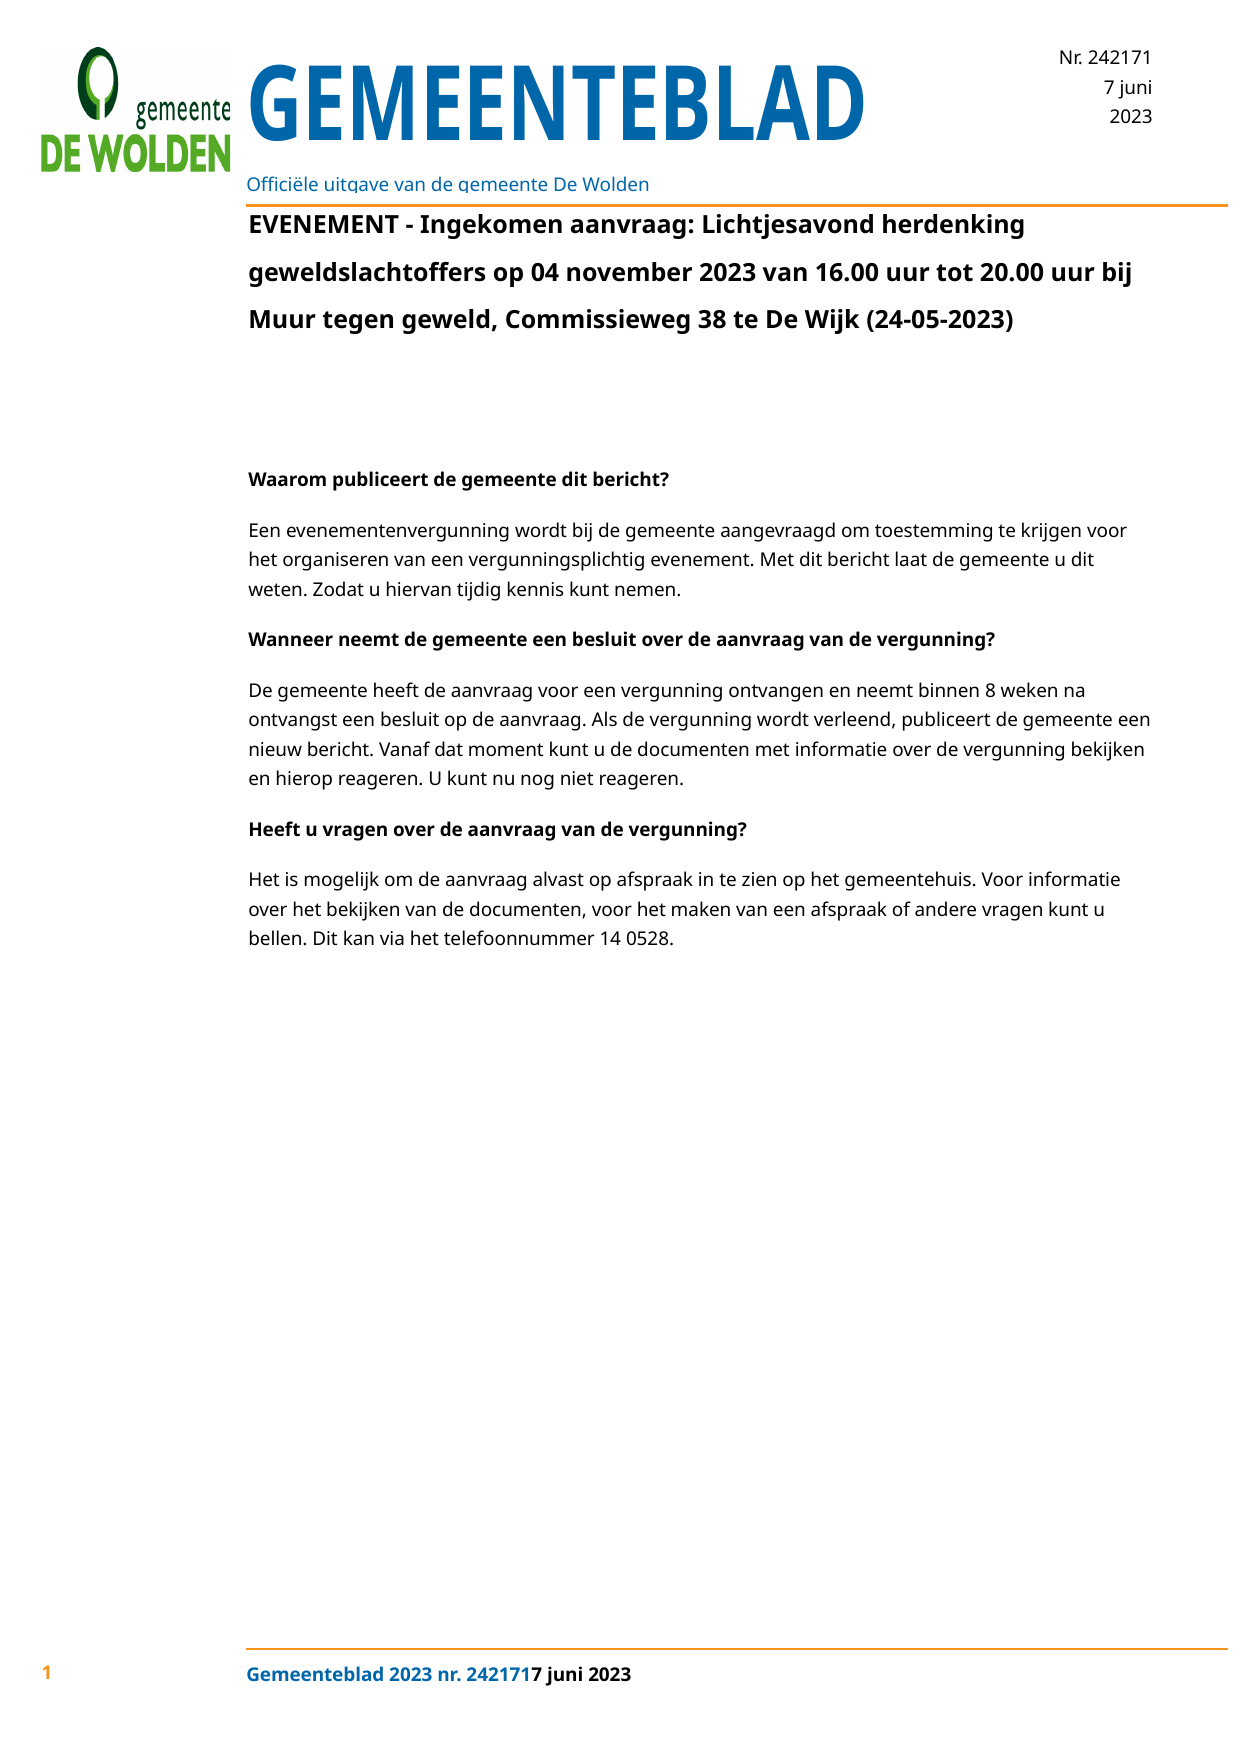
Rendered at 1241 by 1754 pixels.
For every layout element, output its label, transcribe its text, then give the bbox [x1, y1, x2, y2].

picture [41, 47, 231, 172]
text Waarom publiceert de gemeente dit bericht? [248, 466, 1152, 492]
text Het is mogelijk om de aanvraag alvast op afspraak in te zien op het gemeentehuis. Voor informatie over het bekijken van de documenten, voor het maken van een afspraak of andere vragen kunt u bellen. Dit kan via het telefoonnummer 14 0528. [248, 866, 1152, 951]
text EVENEMENT - Ingekomen aanvraag: Lichtjesavond herdenking geweldslachtoffers op 04 november 2023 van 16.00 uur tot 20.00 uur bij Muur tegen geweld, Commissieweg 38 te De Wijk (24-05-2023) [248, 207, 1152, 336]
text Heeft u vragen over de aanvraag van de vergunning? [248, 816, 1152, 842]
text Wanneer neemt de gemeente een besluit over de aanvraag van de vergunning? [248, 626, 1152, 652]
text De gemeente heeft de aanvraag voor een vergunning ontvangen en neemt binnen 8 weken na ontvangst een besluit op de aanvraag. Als de vergunning wordt verleend, publiceert de gemeente een nieuw bericht. Vanaf dat moment kunt u de documenten met informatie over de vergunning bekijken en hierop reageren. U kunt nu nog niet reageren. [248, 677, 1152, 791]
text Een evenementenvergunning wordt bij de gemeente aangevraagd om toestemming te krijgen voor het organiseren van een vergunningsplichtig evenement. Met dit bericht laat de gemeente u dit weten. Zodat u hiervan tijdig kennis kunt nemen. [248, 517, 1152, 602]
